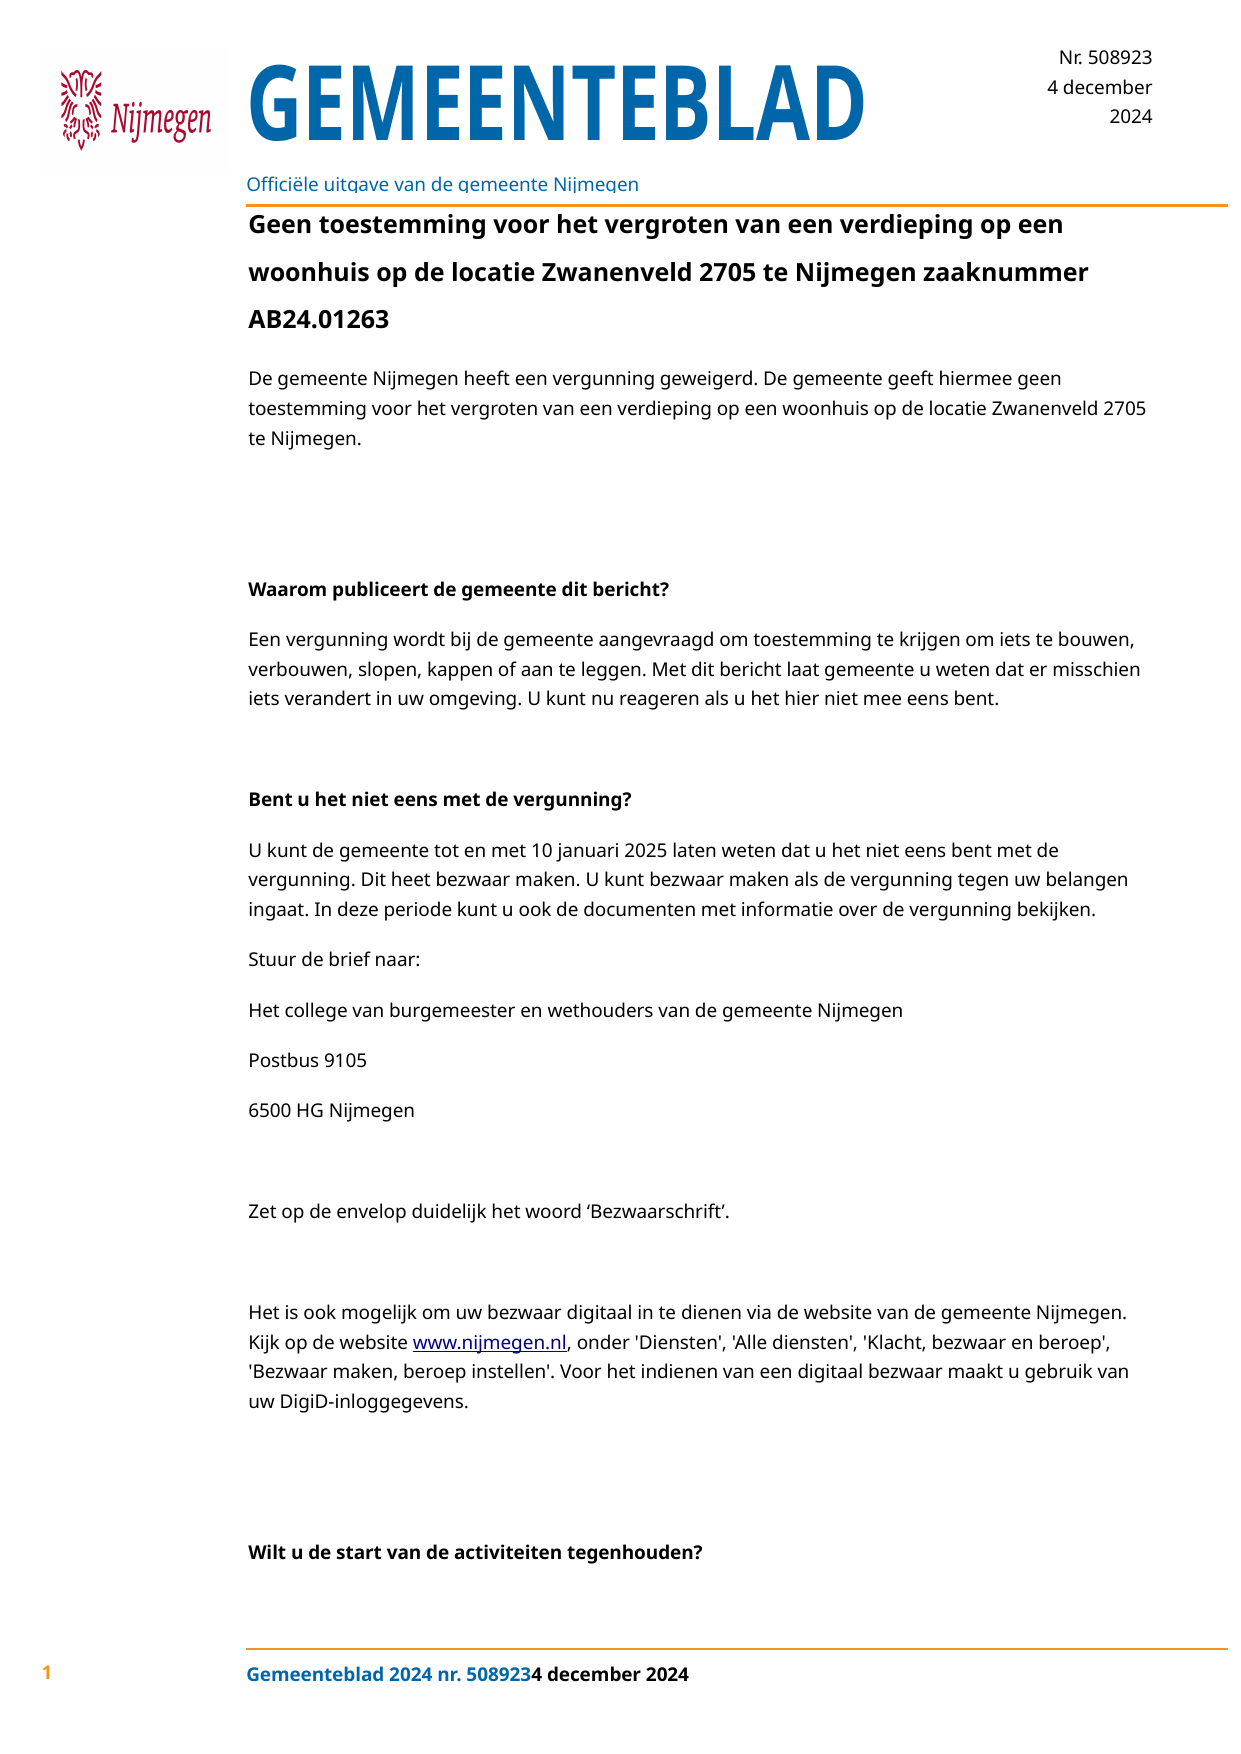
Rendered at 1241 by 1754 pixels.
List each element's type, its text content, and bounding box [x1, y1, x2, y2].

text De gemeente Nijmegen heeft een vergunning geweigerd. De gemeente geeft hiermee geen toestemming voor het vergroten van een verdieping op een woonhuis op de locatie Zwanenveld 2705 te Nijmegen. [248, 366, 1152, 450]
text U kunt de gemeente tot en met 10 januari 2025 laten weten dat u het niet eens bent met de vergunning. Dit heet bezwaar maken. U kunt bezwaar maken als de vergunning tegen uw belangen ingaat. In deze periode kunt u ook de documenten met informatie over de vergunning bekijken. [248, 837, 1152, 922]
text Een vergunning wordt bij de gemeente aangevraagd om toestemming te krijgen om iets te bouwen, verbouwen, slopen, kappen of aan te leggen. Met dit bericht laat gemeente u weten dat er misschien iets verandert in uw omgeving. U kunt nu reageren als u het hier niet mee eens bent. [248, 626, 1152, 711]
text Geen toestemming voor het vergroten van een verdieping op een woonhuis op de locatie Zwanenveld 2705 te Nijmegen zaaknummer AB24.01263 [248, 207, 1152, 336]
picture [41, 47, 231, 172]
text Zet op de envelop duidelijk het woord ‘Bezwaarschrift’. [248, 1198, 1152, 1224]
text 6500 HG Nijmegen [248, 1098, 1152, 1123]
text Bent u het niet eens met de vergunning? [248, 786, 1152, 812]
text Wilt u de start van de activiteiten tegenhouden? [248, 1539, 1152, 1565]
text Het is ook mogelijk om uw bezwaar digitaal in te dienen via de website van de gemeente Nijmegen. Kijk op de website www.nijmegen.nl, onder 'Diensten', 'Alle diensten', 'Klacht, bezwaar en beroep', 'Bezwaar maken, beroep instellen'. Voor het indienen van een digitaal bezwaar maakt u gebruik van uw DigiD-inloggegevens. [248, 1299, 1152, 1414]
text Waarom publiceert de gemeente dit bericht? [248, 576, 1152, 602]
text Het college van burgemeester en wethouders van de gemeente Nijmegen [248, 997, 1152, 1022]
text Stuur de brief naar: [248, 946, 1152, 972]
text Postbus 9105 [248, 1047, 1152, 1073]
